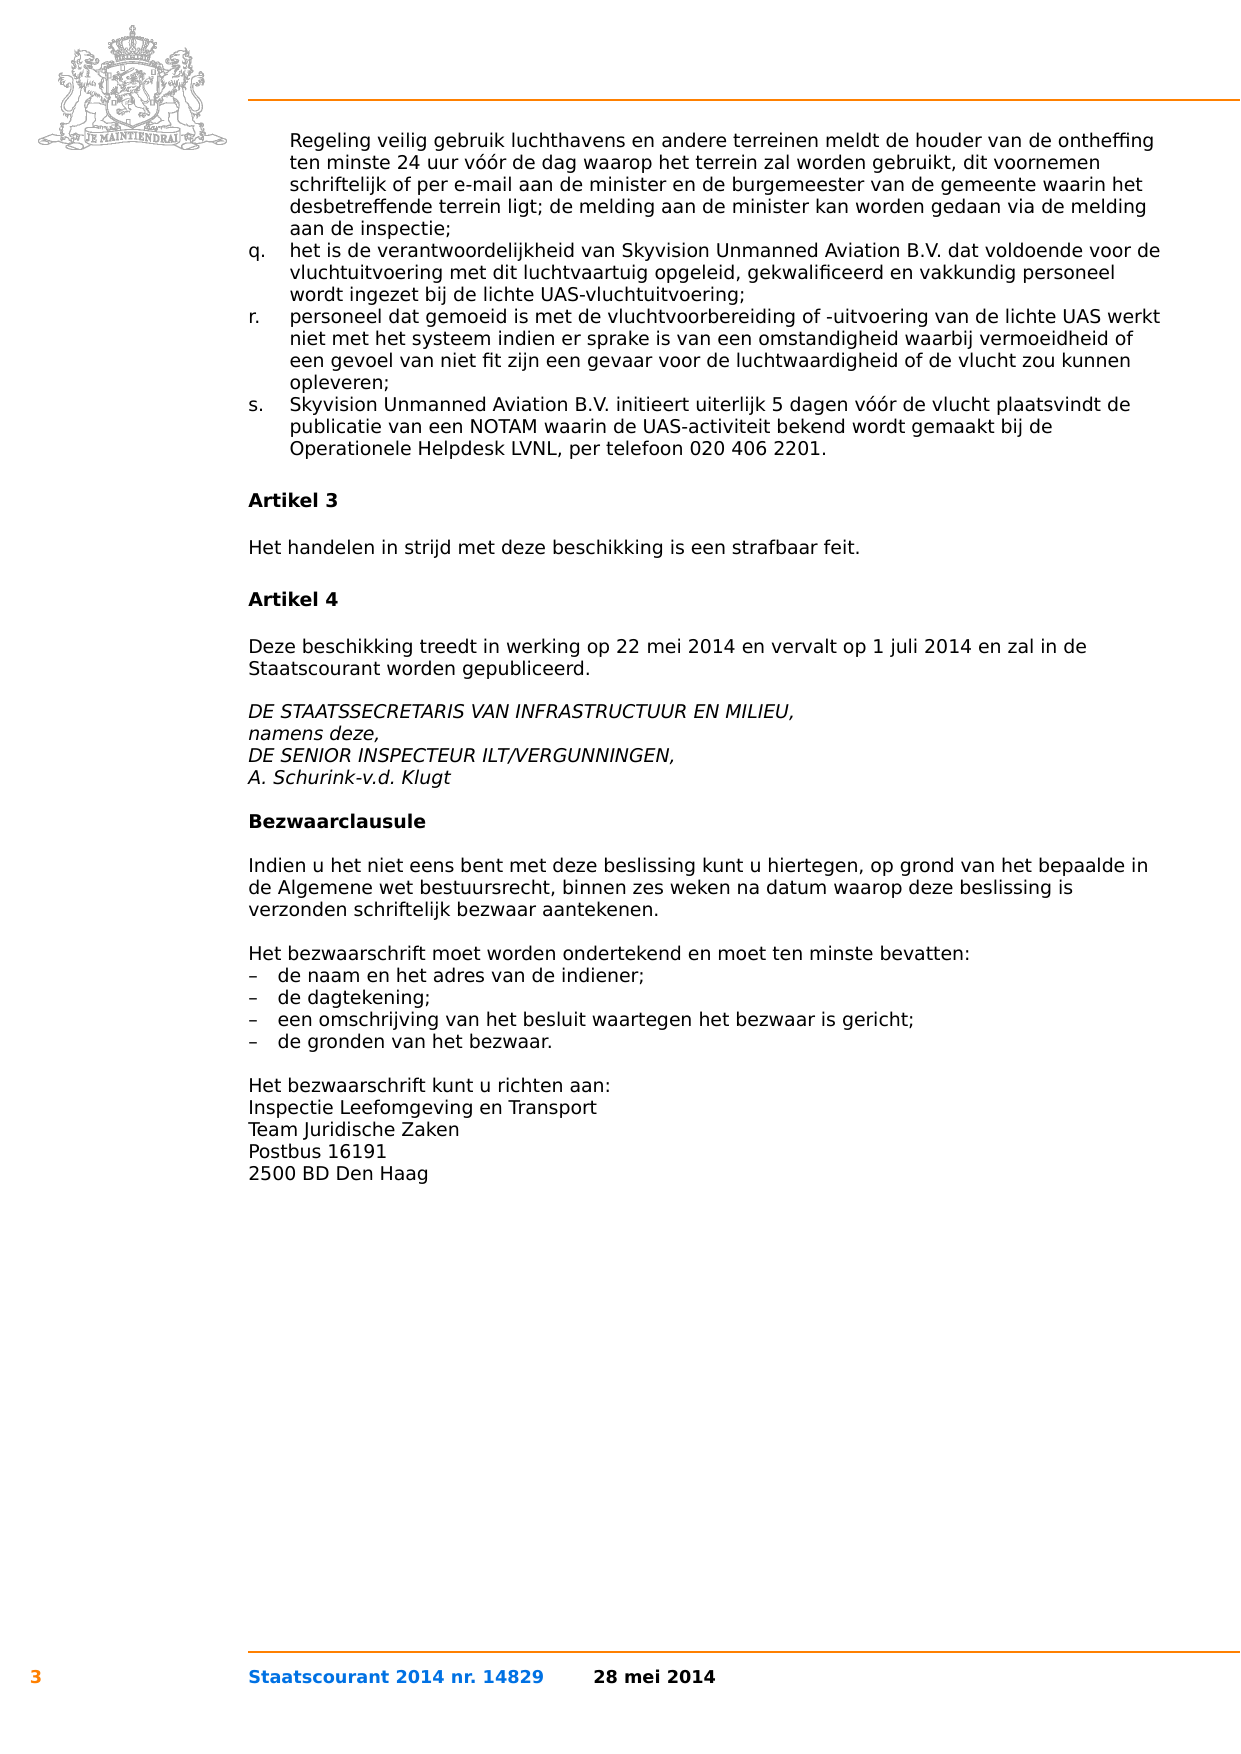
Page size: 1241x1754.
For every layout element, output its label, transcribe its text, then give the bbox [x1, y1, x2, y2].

text – een omschrijving van het besluit waartegen het bezwaar is gericht; [248, 1009, 1163, 1031]
text Regeling veilig gebruik luchthavens en andere terreinen meldt de houder van de ontheffing ten minste 24 uur vóór de dag waarop het terrein zal worden gebruikt, dit voornemen schriftelijk of per e-mail aan de minister en de burgemeester van de gemeente waarin het desbetreffende terrein ligt; de melding aan de minister kan worden gedaan via de melding aan de inspectie; [248, 130, 1163, 240]
text Deze beschikking treedt in werking op 22 mei 2014 en vervalt op 1 juli 2014 en zal in de Staatscourant worden gepubliceerd. [248, 636, 1163, 679]
text Het bezwaarschrift moet worden ondertekend en moet ten minste bevatten: [248, 943, 1163, 965]
text Team Juridische Zaken [248, 1118, 1163, 1141]
text 2500 BD Den Haag [248, 1162, 1163, 1184]
subtitle Artikel 3 [248, 489, 1163, 512]
subtitle Artikel 4 [248, 588, 1163, 611]
text DE STAATSSECRETARIS VAN INFRASTRUCTUUR EN MILIEU, namens deze, DE SENIOR INSPECTEUR ILT/VERGUNNINGEN, A. Schurink-v.d. Klugt [248, 701, 1163, 789]
picture [38, 25, 227, 150]
text – de dagtekening; [248, 987, 1163, 1009]
text – de naam en het adres van de indiener; [248, 965, 1163, 987]
text Postbus 16191 [248, 1141, 1163, 1162]
text – de gronden van het bezwaar. [248, 1031, 1163, 1053]
text Het handelen in strijd met deze beschikking is een strafbaar feit. [248, 537, 1163, 558]
text Inspectie Leefomgeving en Transport [248, 1097, 1163, 1118]
text Indien u het niet eens bent met deze beslissing kunt u hiertegen, op grond van het bepaalde in de Algemene wet bestuursrecht, binnen zes weken na datum waarop deze beslissing is verzonden schriftelijk bezwaar aantekenen. [248, 855, 1163, 921]
text s. Skyvision Unmanned Aviation B.V. initieert uiterlijk 5 dagen vóór de vlucht plaatsvindt de publicatie van een NOTAM waarin de UAS-activiteit bekend wordt gemaakt bij de Operationele Helpdesk LVNL, per telefoon 020 406 2201. [248, 394, 1163, 459]
text q. het is de verantwoordelijkheid van Skyvision Unmanned Aviation B.V. dat voldoende voor de vluchtuitvoering met dit luchtvaartuig opgeleid, gekwalificeerd en vakkundig personeel wordt ingezet bij de lichte UAS-vluchtuitvoering; [248, 240, 1163, 306]
text Het bezwaarschrift kunt u richten aan: [248, 1074, 1163, 1097]
text r. personeel dat gemoeid is met de vluchtvoorbereiding of -uitvoering van de lichte UAS werkt niet met het systeem indien er sprake is van een omstandigheid waarbij vermoeidheid of een gevoel van niet fit zijn een gevaar voor de luchtwaardigheid of de vlucht zou kunnen opleveren; [248, 306, 1163, 394]
text Bezwaarclausule [248, 811, 1163, 833]
